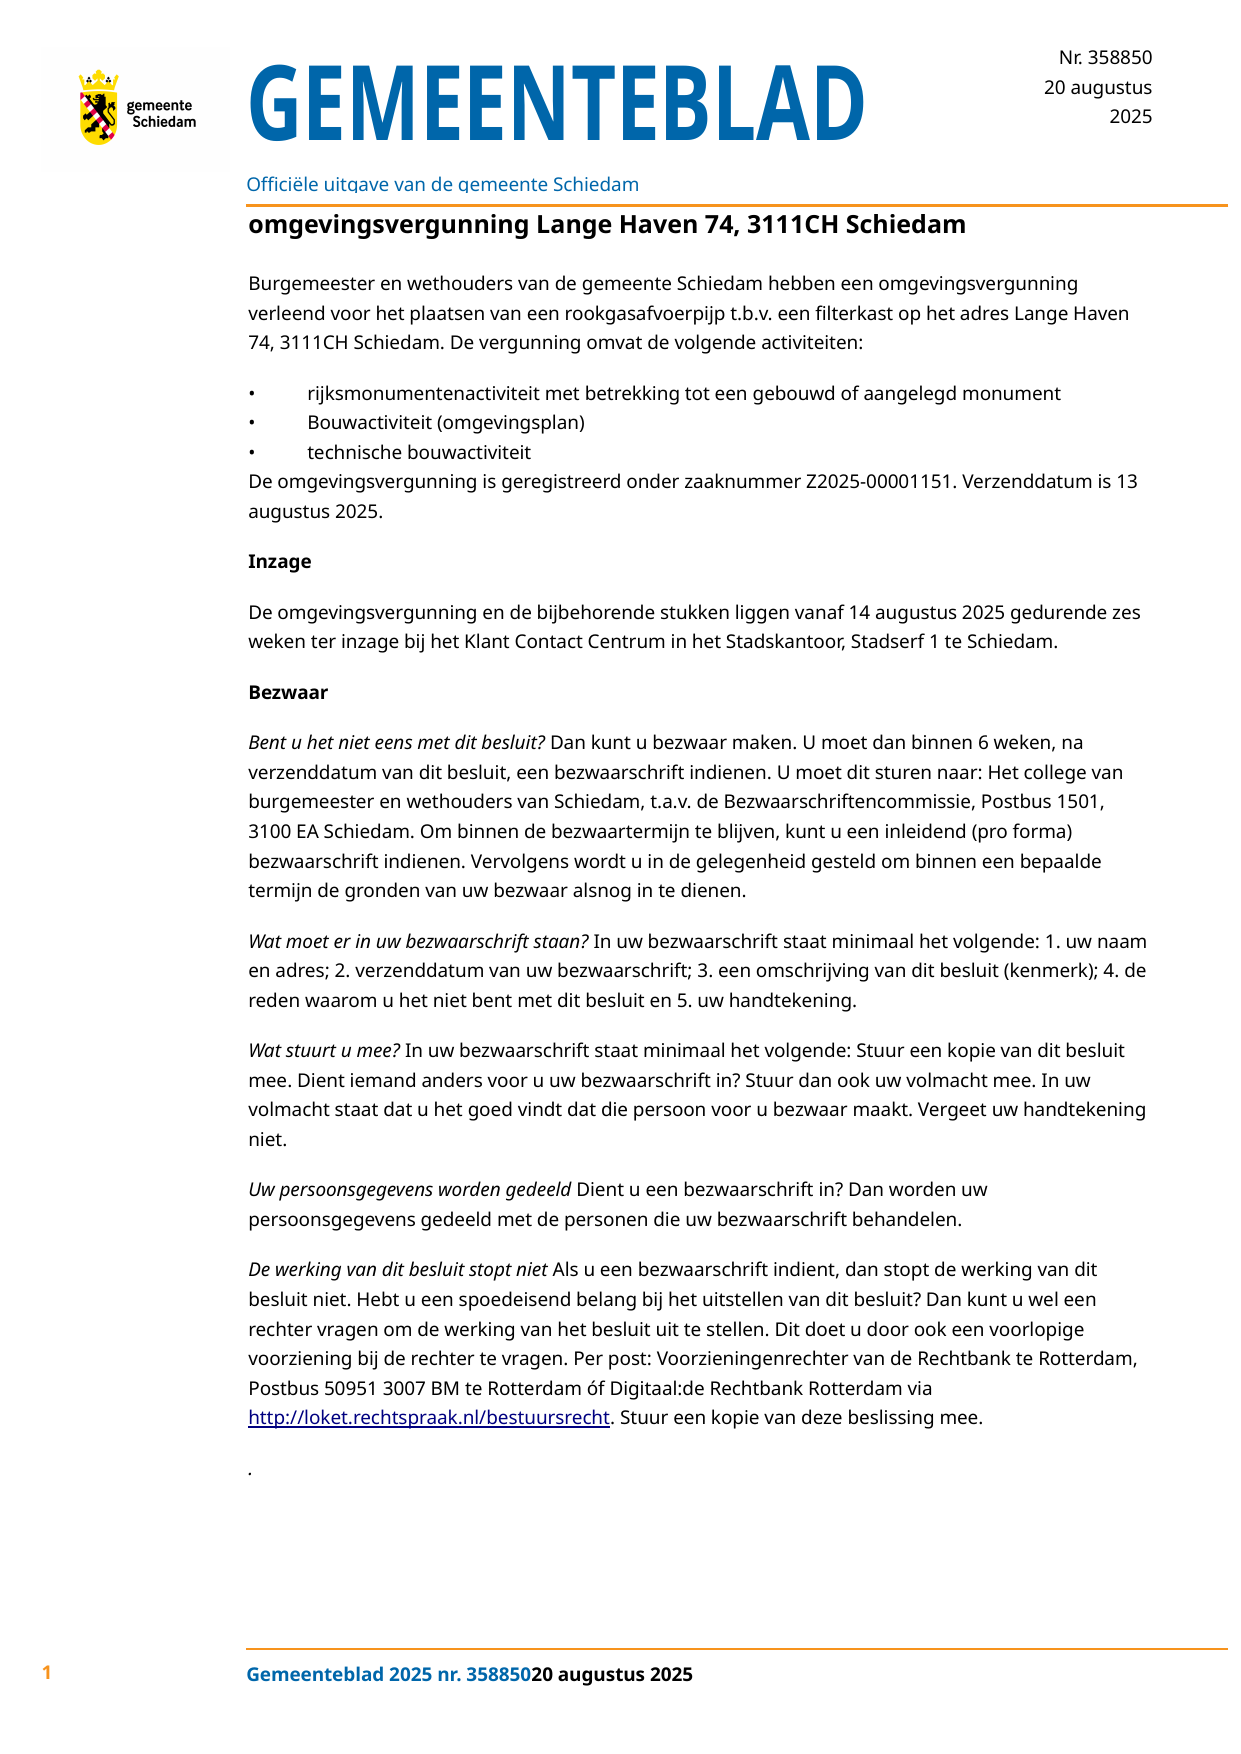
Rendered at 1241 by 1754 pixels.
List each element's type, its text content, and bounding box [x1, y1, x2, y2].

text Inzage [248, 549, 1152, 574]
text Bezwaar [248, 679, 1152, 705]
text De omgevingsvergunning is geregistreerd onder zaaknummer Z2025-00001151. Verzenddatum is 13 augustus 2025. [248, 469, 1152, 524]
text De werking van dit besluit stopt niet Als u een bezwaarschrift indient, dan stopt de werking van dit besluit niet. Hebt u een spoedeisend belang bij het uitstellen van dit besluit? Dan kunt u wel een rechter vragen om de werking van het besluit uit te stellen. Dit doet u door ook een voorlopige voorziening bij de rechter te vragen. Per post: Voorzieningenrechter van de Rechtbank te Rotterdam, Postbus 50951 3007 BM te Rotterdam óf Digitaal:de Rechtbank Rotterdam via http://loket.rechtspraak.nl/bestuursrecht. Stuur een kopie van deze beslissing mee. [248, 1257, 1152, 1430]
text Wat stuurt u mee? In uw bezwaarschrift staat minimaal het volgende: Stuur een kopie van dit besluit mee. Dient iemand anders voor u uw bezwaarschrift in? Stuur dan ook uw volmacht mee. In uw volmacht staat dat u het goed vindt dat die persoon voor u bezwaar maakt. Vergeet uw handtekening niet. [248, 1037, 1152, 1152]
text Uw persoonsgegevens worden gedeeld Dient u een bezwaarschrift in? Dan worden uw persoonsgegevens gedeeld met de personen die uw bezwaarschrift behandelen. [248, 1177, 1152, 1232]
text omgevingsvergunning Lange Haven 74, 3111CH Schiedam [248, 207, 1152, 241]
text De omgevingsvergunning en de bijbehorende stukken liggen vanaf 14 augustus 2025 gedurende zes weken ter inzage bij het Klant Contact Centrum in het Stadskantoor, Stadserf 1 te Schiedam. [248, 599, 1152, 654]
text Wat moet er in uw bezwaarschrift staan? In uw bezwaarschrift staat minimaal het volgende: 1. uw naam en adres; 2. verzenddatum van uw bezwaarschrift; 3. een omschrijving van dit besluit (kenmerk); 4. de reden waarom u het niet bent met dit besluit en 5. uw handtekening. [248, 928, 1152, 1013]
list Bouwactiviteit (omgevingsplan) [248, 409, 1152, 435]
list technische bouwactiviteit [248, 439, 1152, 465]
list rijksmonumentenactiviteit met betrekking tot een gebouwd of aangelegd monument [248, 380, 1152, 406]
text . [248, 1455, 1152, 1481]
text Bent u het niet eens met dit besluit? Dan kunt u bezwaar maken. U moet dan binnen 6 weken, na verzenddatum van dit besluit, een bezwaarschrift indienen. U moet dit sturen naar: Het college van burgemeester en wethouders van Schiedam, t.a.v. de Bezwaarschriftencommissie, Postbus 1501, 3100 EA Schiedam. Om binnen de bezwaartermijn te blijven, kunt u een inleidend (pro forma) bezwaarschrift indienen. Vervolgens wordt u in de gelegenheid gesteld om binnen een bepaalde termijn de gronden van uw bezwaar alsnog in te dienen. [248, 729, 1152, 903]
picture [41, 47, 231, 172]
text Burgemeester en wethouders van de gemeente Schiedam hebben een omgevingsvergunning verleend voor het plaatsen van een rookgasafvoerpijp t.b.v. een filterkast op het adres Lange Haven 74, 3111CH Schiedam. De vergunning omvat de volgende activiteiten: [248, 270, 1152, 355]
